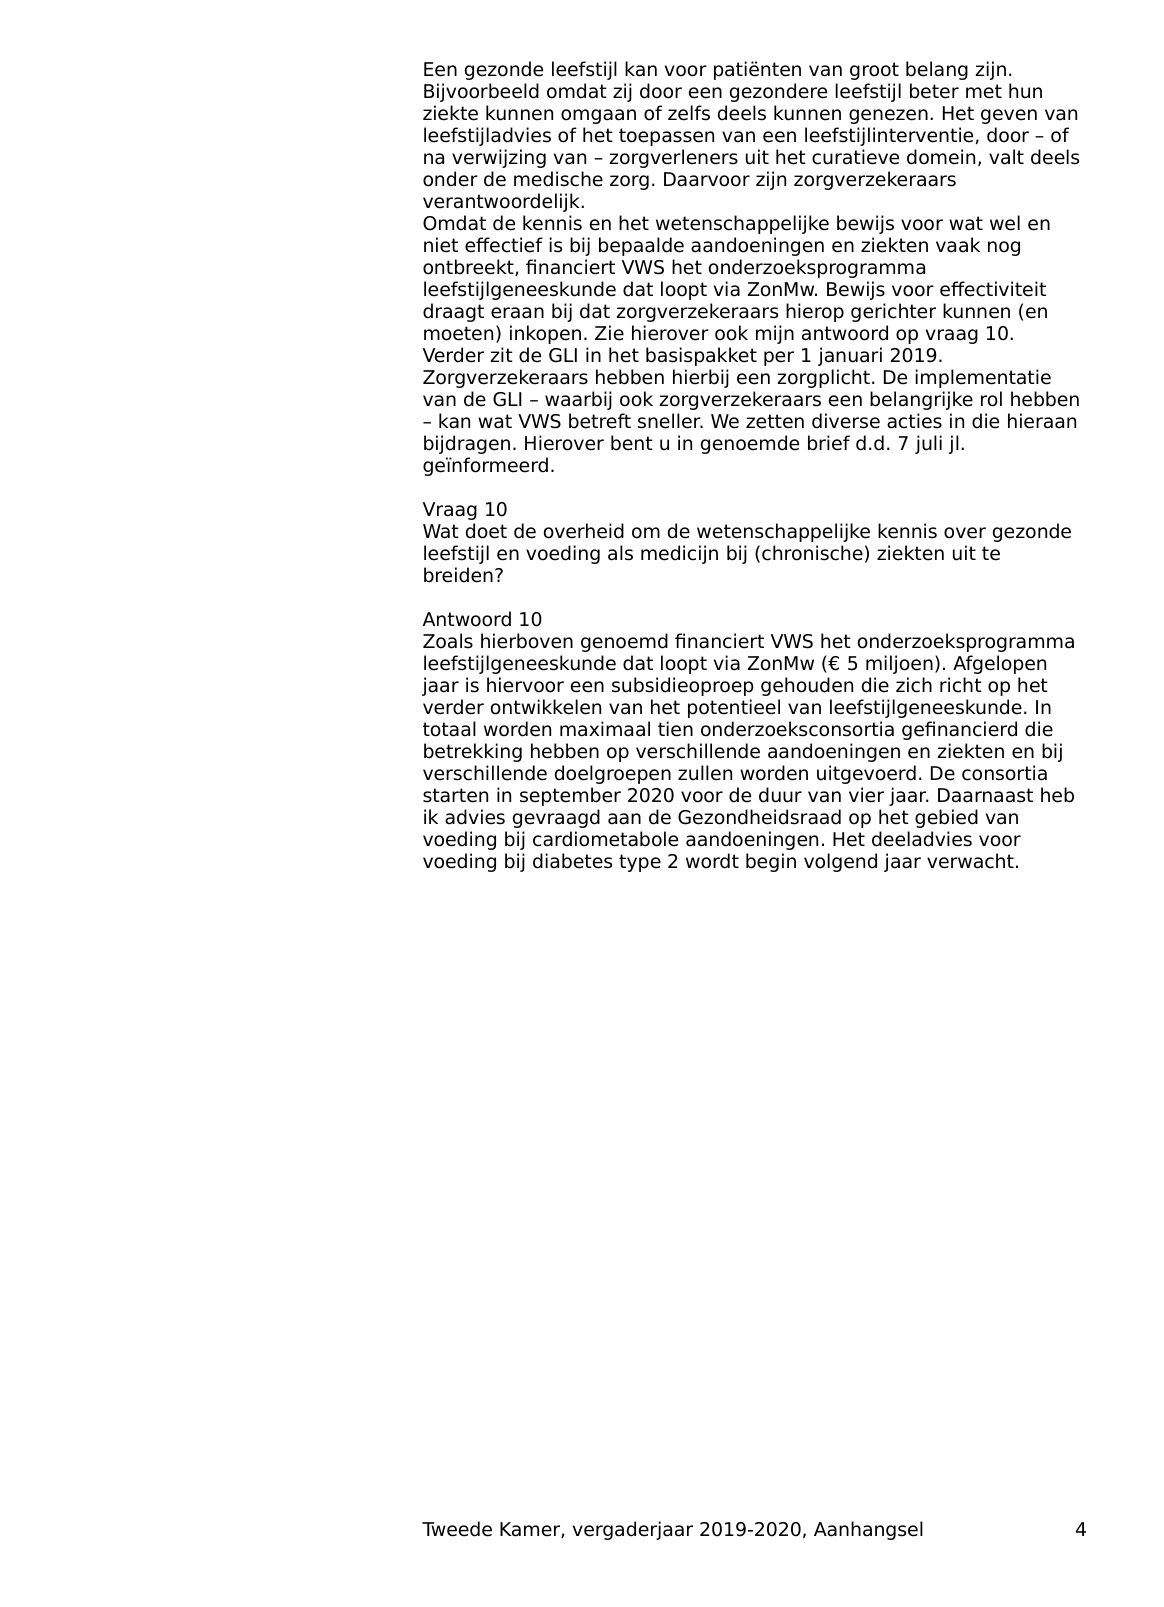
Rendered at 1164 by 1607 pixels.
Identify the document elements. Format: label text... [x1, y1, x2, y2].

text Antwoord 10 [422, 609, 1087, 631]
text Vraag 10 [422, 499, 1087, 521]
text Een gezonde leefstijl kan voor patiënten van groot belang zijn. Bijvoorbeeld omdat zij door een gezondere leefstijl beter met hun ziekte kunnen omgaan of zelfs deels kunnen genezen. Het geven van leefstijladvies of het toepassen van een leefstijlinterventie, door – of na verwijzing van – zorgverleners uit het curatieve domein, valt deels onder de medische zorg. Daarvoor zijn zorgverzekeraars verantwoordelijk. [422, 59, 1087, 213]
text Verder zit de GLI in het basispakket per 1 januari 2019. Zorgverzekeraars hebben hierbij een zorgplicht. De implementatie van de GLI – waarbij ook zorgverzekeraars een belangrijke rol hebben – kan wat VWS betreft sneller. We zetten diverse acties in die hieraan bijdragen. Hierover bent u in genoemde brief d.d. 7 juli jl. geïnformeerd. [422, 345, 1087, 477]
text Omdat de kennis en het wetenschappelijke bewijs voor wat wel en niet effectief is bij bepaalde aandoeningen en ziekten vaak nog ontbreekt, financiert VWS het onderzoeksprogramma leefstijlgeneeskunde dat loopt via ZonMw. Bewijs voor effectiviteit draagt eraan bij dat zorgverzekeraars hierop gerichter kunnen (en moeten) inkopen. Zie hierover ook mijn antwoord op vraag 10. [422, 213, 1087, 345]
text Zoals hierboven genoemd financiert VWS het onderzoeksprogramma leefstijlgeneeskunde dat loopt via ZonMw (€ 5 miljoen). Afgelopen jaar is hiervoor een subsidieoproep gehouden die zich richt op het verder ontwikkelen van het potentieel van leefstijlgeneeskunde. In totaal worden maximaal tien onderzoeksconsortia gefinancierd die betrekking hebben op verschillende aandoeningen en ziekten en bij verschillende doelgroepen zullen worden uitgevoerd. De consortia starten in september 2020 voor de duur van vier jaar. Daarnaast heb ik advies gevraagd aan de Gezondheidsraad op het gebied van voeding bij cardiometabole aandoeningen. Het deeladvies voor voeding bij diabetes type 2 wordt begin volgend jaar verwacht. [422, 631, 1087, 873]
text Wat doet de overheid om de wetenschappelijke kennis over gezonde leefstijl en voeding als medicijn bij (chronische) ziekten uit te breiden? [422, 521, 1087, 587]
